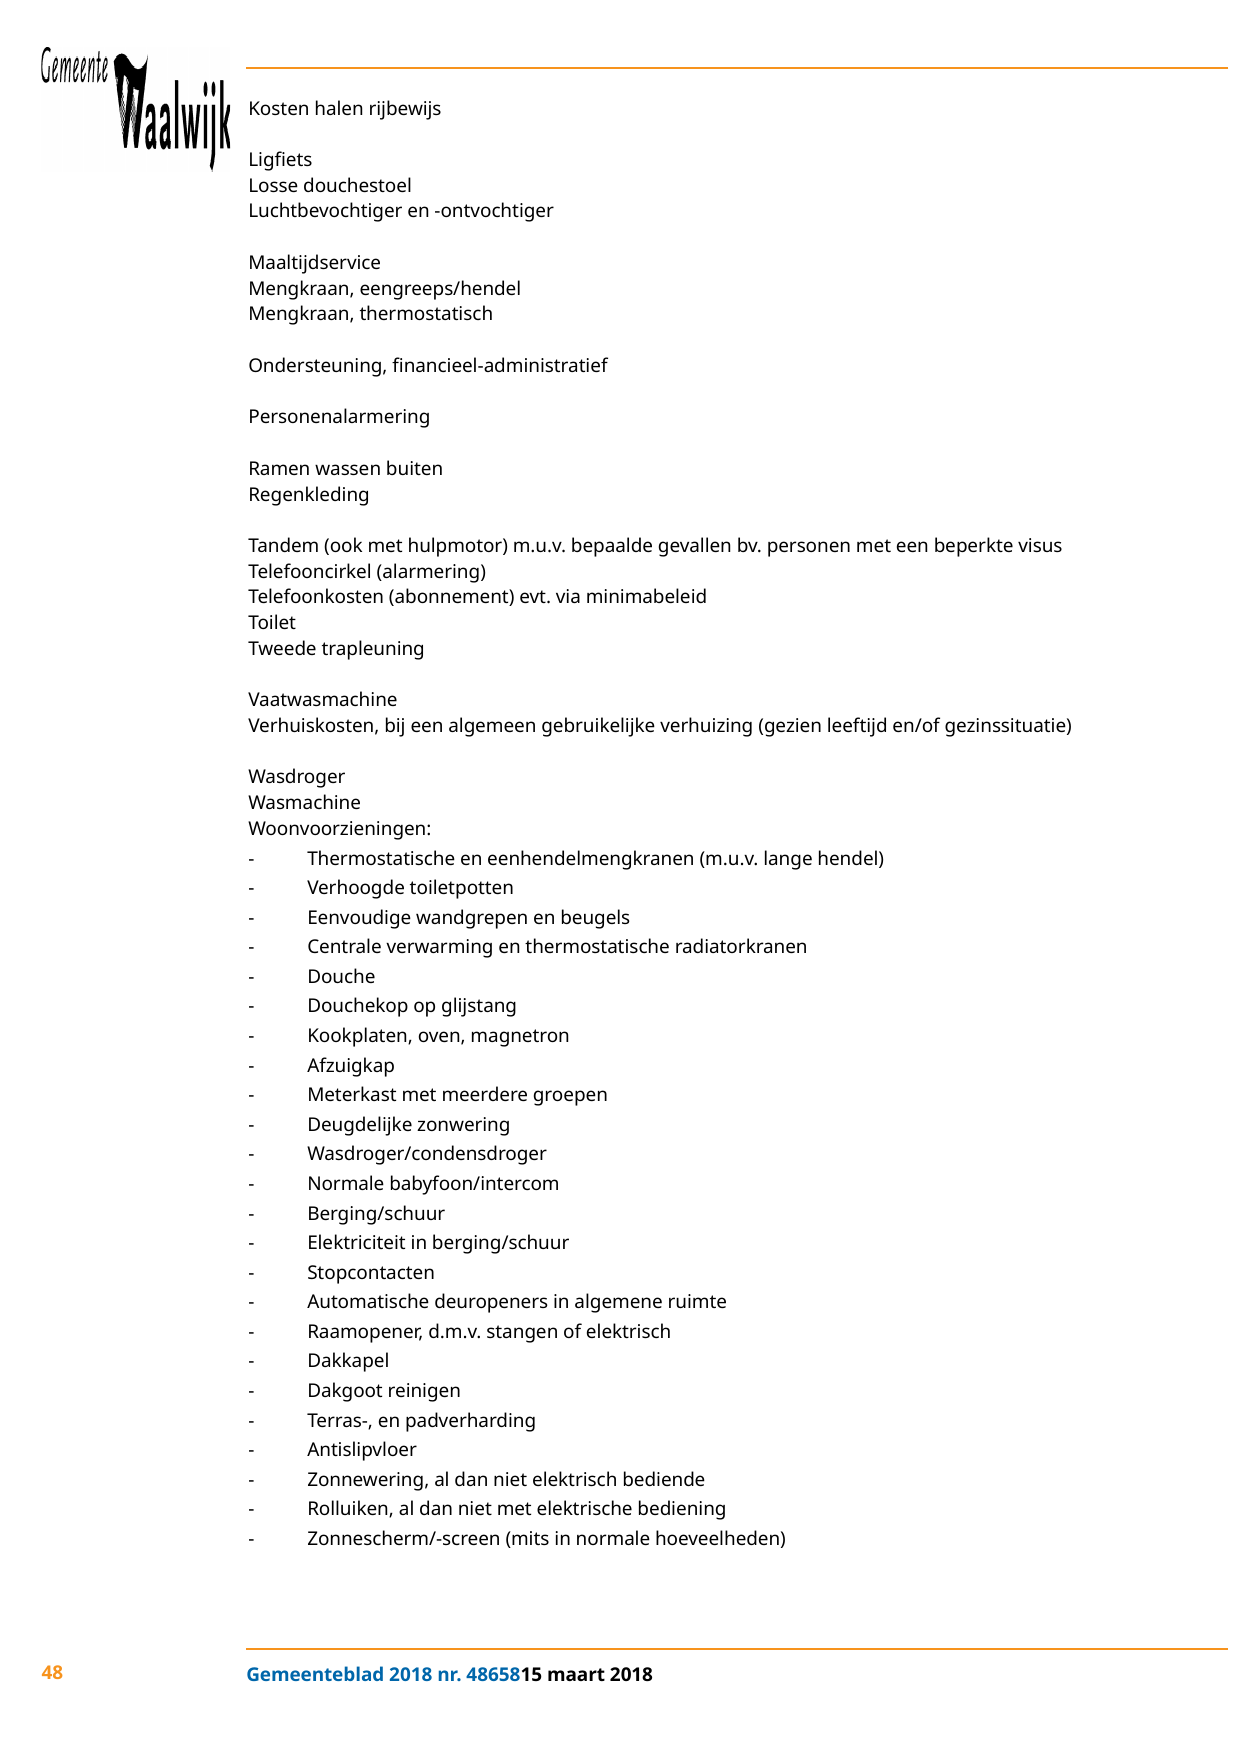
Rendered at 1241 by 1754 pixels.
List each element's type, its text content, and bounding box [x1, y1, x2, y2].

table_cell Verhuiskosten, bij een algemeen gebruikelijke verhuizing (gezien leeftijd en/of gezinssituatie) [248, 712, 1152, 738]
table_cell Telefooncirkel (alarmering) [248, 558, 1152, 584]
table_cell Luchtbevochtiger en -ontvochtiger [248, 198, 1152, 223]
table_cell Mengkraan, thermostatisch [248, 301, 1152, 326]
table_cell Woonvoorzieningen: Thermostatische en eenhendelmengkranen (m.u.v. lange hendel) Verhoogde toiletpotten Eenvoudige wandgrepen en beugels Centrale verwarming en thermostatische radiatorkranen Douche Douchekop op glijstang Kookplaten, oven, magnetron Afzuigkap Meterkast met meerdere groepen Deugdelijke zonwering Wasdroger/condensdroger Normale babyfoon/intercom Berging/schuur Elektriciteit in berging/schuur Stopcontacten Automatische deuropeners in algemene ruimte Raamopener, d.m.v. stangen of elektrisch Dakkapel Dakgoot reinigen Terras-, en padverharding Antislipvloer Zonnewering, al dan niet elektrisch bediende Rolluiken, al dan niet met elektrische bediening Zonnescherm/-screen (mits in normale hoeveelheden) [248, 815, 1152, 1551]
table_cell [248, 121, 1152, 146]
table_cell [248, 661, 1152, 687]
table_cell [248, 506, 1152, 532]
table_cell Mengkraan, eengreeps/hendel [248, 275, 1152, 301]
table_cell Ramen wassen buiten [248, 455, 1152, 481]
table_cell Kosten halen rijbewijs [248, 95, 1152, 121]
table_cell [248, 326, 1152, 352]
table_cell Regenkleding [248, 481, 1152, 506]
table_cell Personenalarmering [248, 404, 1152, 429]
table_cell Vaatwasmachine [248, 687, 1152, 712]
table_cell [248, 738, 1152, 764]
table_cell Wasdroger [248, 764, 1152, 789]
table_cell Tweede trapleuning [248, 635, 1152, 661]
picture [41, 47, 231, 172]
table_cell Ondersteuning, financieel-administratief [248, 352, 1152, 378]
table_cell Telefoonkosten (abonnement) evt. via minimabeleid [248, 584, 1152, 609]
table_cell Wasmachine [248, 790, 1152, 815]
table_cell Losse douchestoel [248, 172, 1152, 198]
table_cell [248, 378, 1152, 403]
table_cell Ligfiets [248, 146, 1152, 172]
table_cell [248, 224, 1152, 249]
table_cell [248, 429, 1152, 455]
table_cell Tandem (ook met hulpmotor) m.u.v. bepaalde gevallen bv. personen met een beperkte visus [248, 532, 1152, 558]
table_cell Maaltijdservice [248, 249, 1152, 275]
table_cell Toilet [248, 609, 1152, 635]
